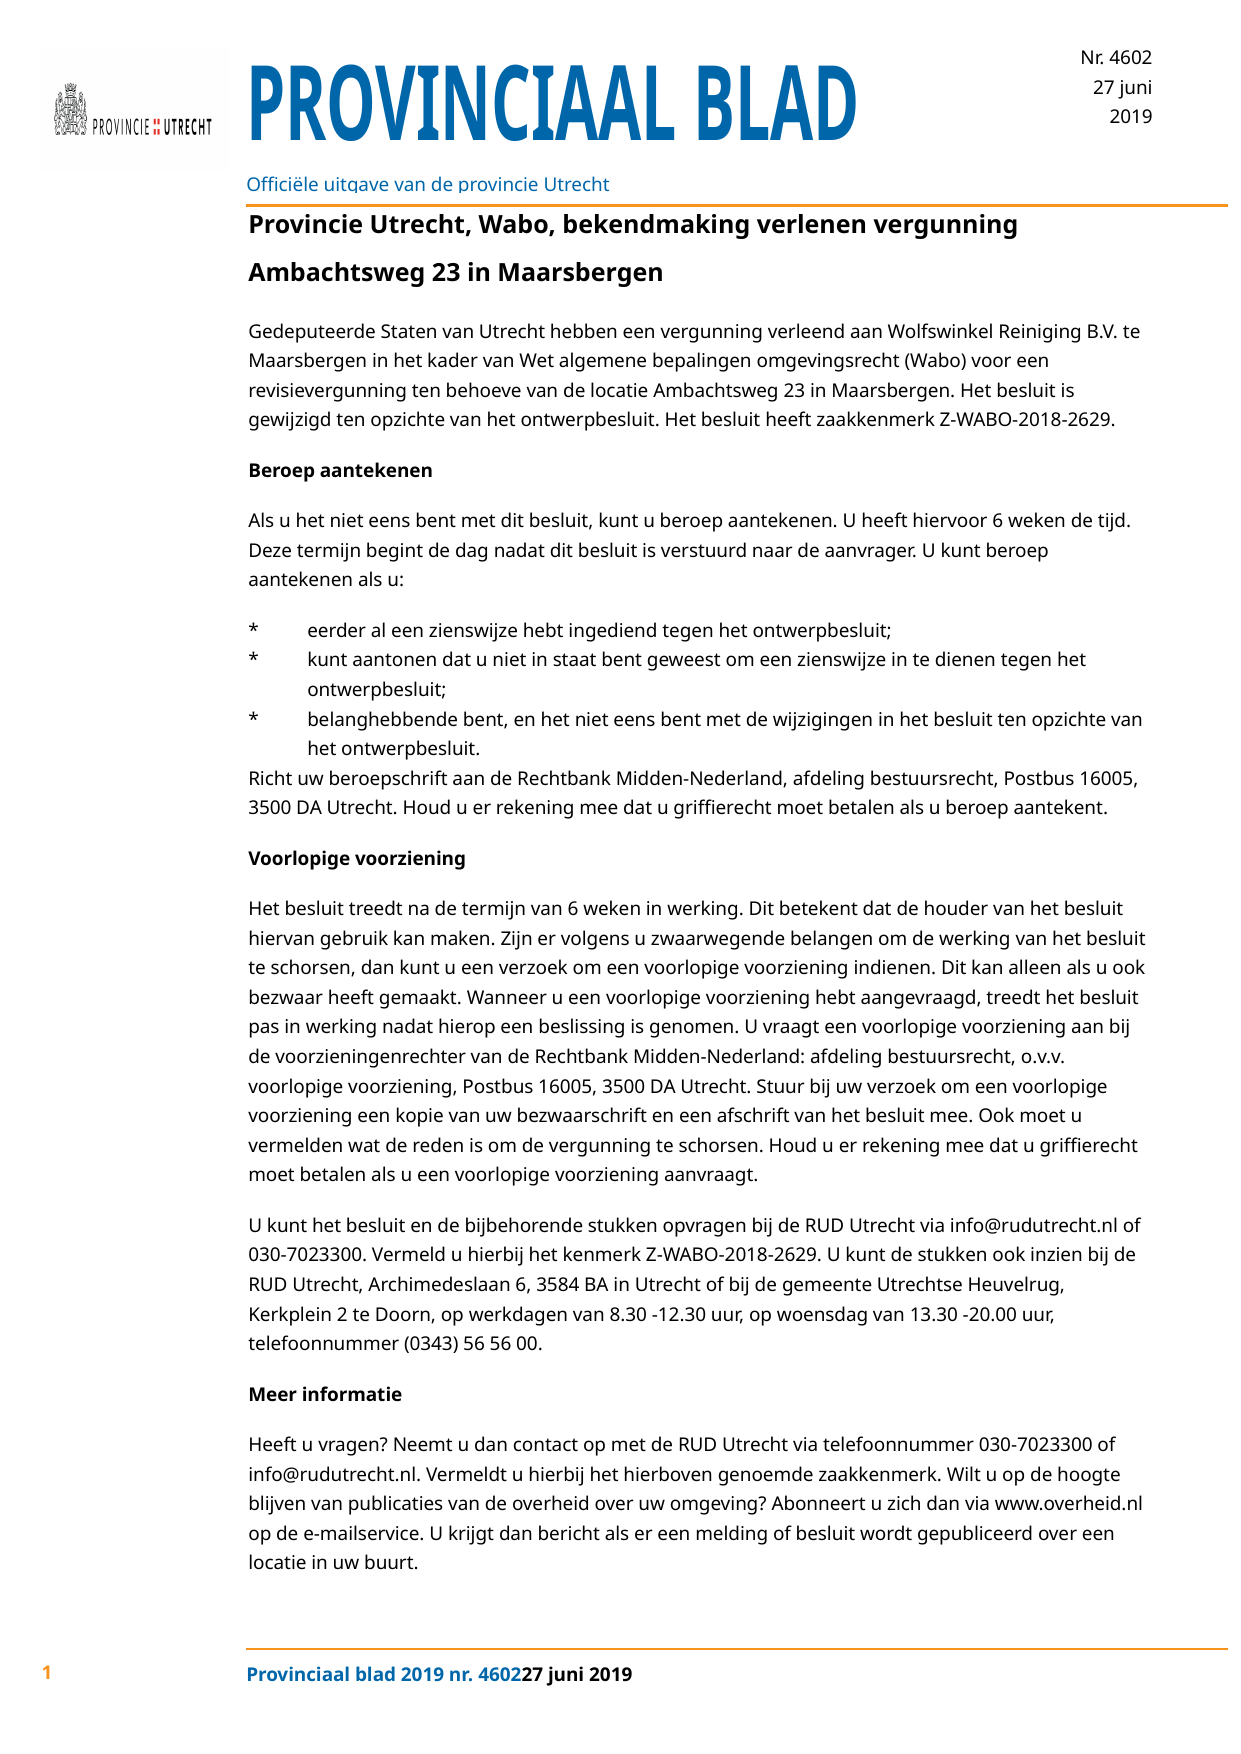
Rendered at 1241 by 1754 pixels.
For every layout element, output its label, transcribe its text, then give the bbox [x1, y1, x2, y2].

text Voorlopige voorziening [248, 845, 1152, 871]
text Beroep aantekenen [248, 457, 1152, 483]
text U kunt het besluit en de bijbehorende stukken opvragen bij de RUD Utrecht via info@rudutrecht.nl of 030-7023300. Vermeld u hierbij het kenmerk Z-WABO-2018-2629. U kunt de stukken ook inzien bij de RUD Utrecht, Archimedeslaan 6, 3584 BA in Utrecht of bij de gemeente Utrechtse Heuvelrug, Kerkplein 2 te Doorn, op werkdagen van 8.30 -12.30 uur, op woensdag van 13.30 -20.00 uur, telefoonnummer (0343) 56 56 00. [248, 1212, 1152, 1356]
list kunt aantonen dat u niet in staat bent geweest om een zienswijze in te dienen tegen het ontwerpbesluit; [248, 647, 1152, 702]
text Als u het niet eens bent met dit besluit, kunt u beroep aantekenen. U heeft hiervoor 6 weken de tijd. Deze termijn begint de dag nadat dit besluit is verstuurd naar de aanvrager. U kunt beroep aantekenen als u: [248, 507, 1152, 592]
list belanghebbende bent, en het niet eens bent met de wijzigingen in het besluit ten opzichte van het ontwerpbesluit. [248, 706, 1152, 761]
text Meer informatie [248, 1381, 1152, 1407]
text Het besluit treedt na de termijn van 6 weken in werking. Dit betekent dat de houder van het besluit hiervan gebruik kan maken. Zijn er volgens u zwaarwegende belangen om de werking van het besluit te schorsen, dan kunt u een verzoek om een voorlopige voorziening indienen. Dit kan alleen als u ook bezwaar heeft gemaakt. Wanneer u een voorlopige voorziening hebt aangevraagd, treedt het besluit pas in werking nadat hierop een beslissing is genomen. U vraagt een voorlopige voorziening aan bij de voorzieningenrechter van de Rechtbank Midden-Nederland: afdeling bestuursrecht, o.v.v. voorlopige voorziening, Postbus 16005, 3500 DA Utrecht. Stuur bij uw verzoek om een voorlopige voorziening een kopie van uw bezwaarschrift en een afschrift van het besluit mee. Ook moet u vermelden wat de reden is om de vergunning te schorsen. Houd u er rekening mee dat u griffierecht moet betalen als u een voorlopige voorziening aanvraagt. [248, 895, 1152, 1187]
text Richt uw beroepschrift aan de Rechtbank Midden-Nederland, afdeling bestuursrecht, Postbus 16005, 3500 DA Utrecht. Houd u er rekening mee dat u griffierecht moet betalen als u beroep aantekent. [248, 765, 1152, 820]
text Provincie Utrecht, Wabo, bekendmaking verlenen vergunning Ambachtsweg 23 in Maarsbergen [248, 207, 1152, 288]
picture [41, 47, 231, 172]
text Gedeputeerde Staten van Utrecht hebben een vergunning verleend aan Wolfswinkel Reiniging B.V. te Maarsbergen in het kader van Wet algemene bepalingen omgevingsrecht (Wabo) voor een revisievergunning ten behoeve van de locatie Ambachtsweg 23 in Maarsbergen. Het besluit is gewijzigd ten opzichte van het ontwerpbesluit. Het besluit heeft zaakkenmerk Z-WABO-2018-2629. [248, 318, 1152, 432]
list eerder al een zienswijze hebt ingediend tegen het ontwerpbesluit; [248, 617, 1152, 643]
text Heeft u vragen? Neemt u dan contact op met de RUD Utrecht via telefoonnummer 030-7023300 of info@rudutrecht.nl. Vermeldt u hierbij het hierboven genoemde zaakkenmerk. Wilt u op de hoogte blijven van publicaties van de overheid over uw omgeving? Abonneert u zich dan via www.overheid.nl op de e-mailservice. U krijgt dan bericht als er een melding of besluit wordt gepubliceerd over een locatie in uw buurt. [248, 1431, 1152, 1575]
